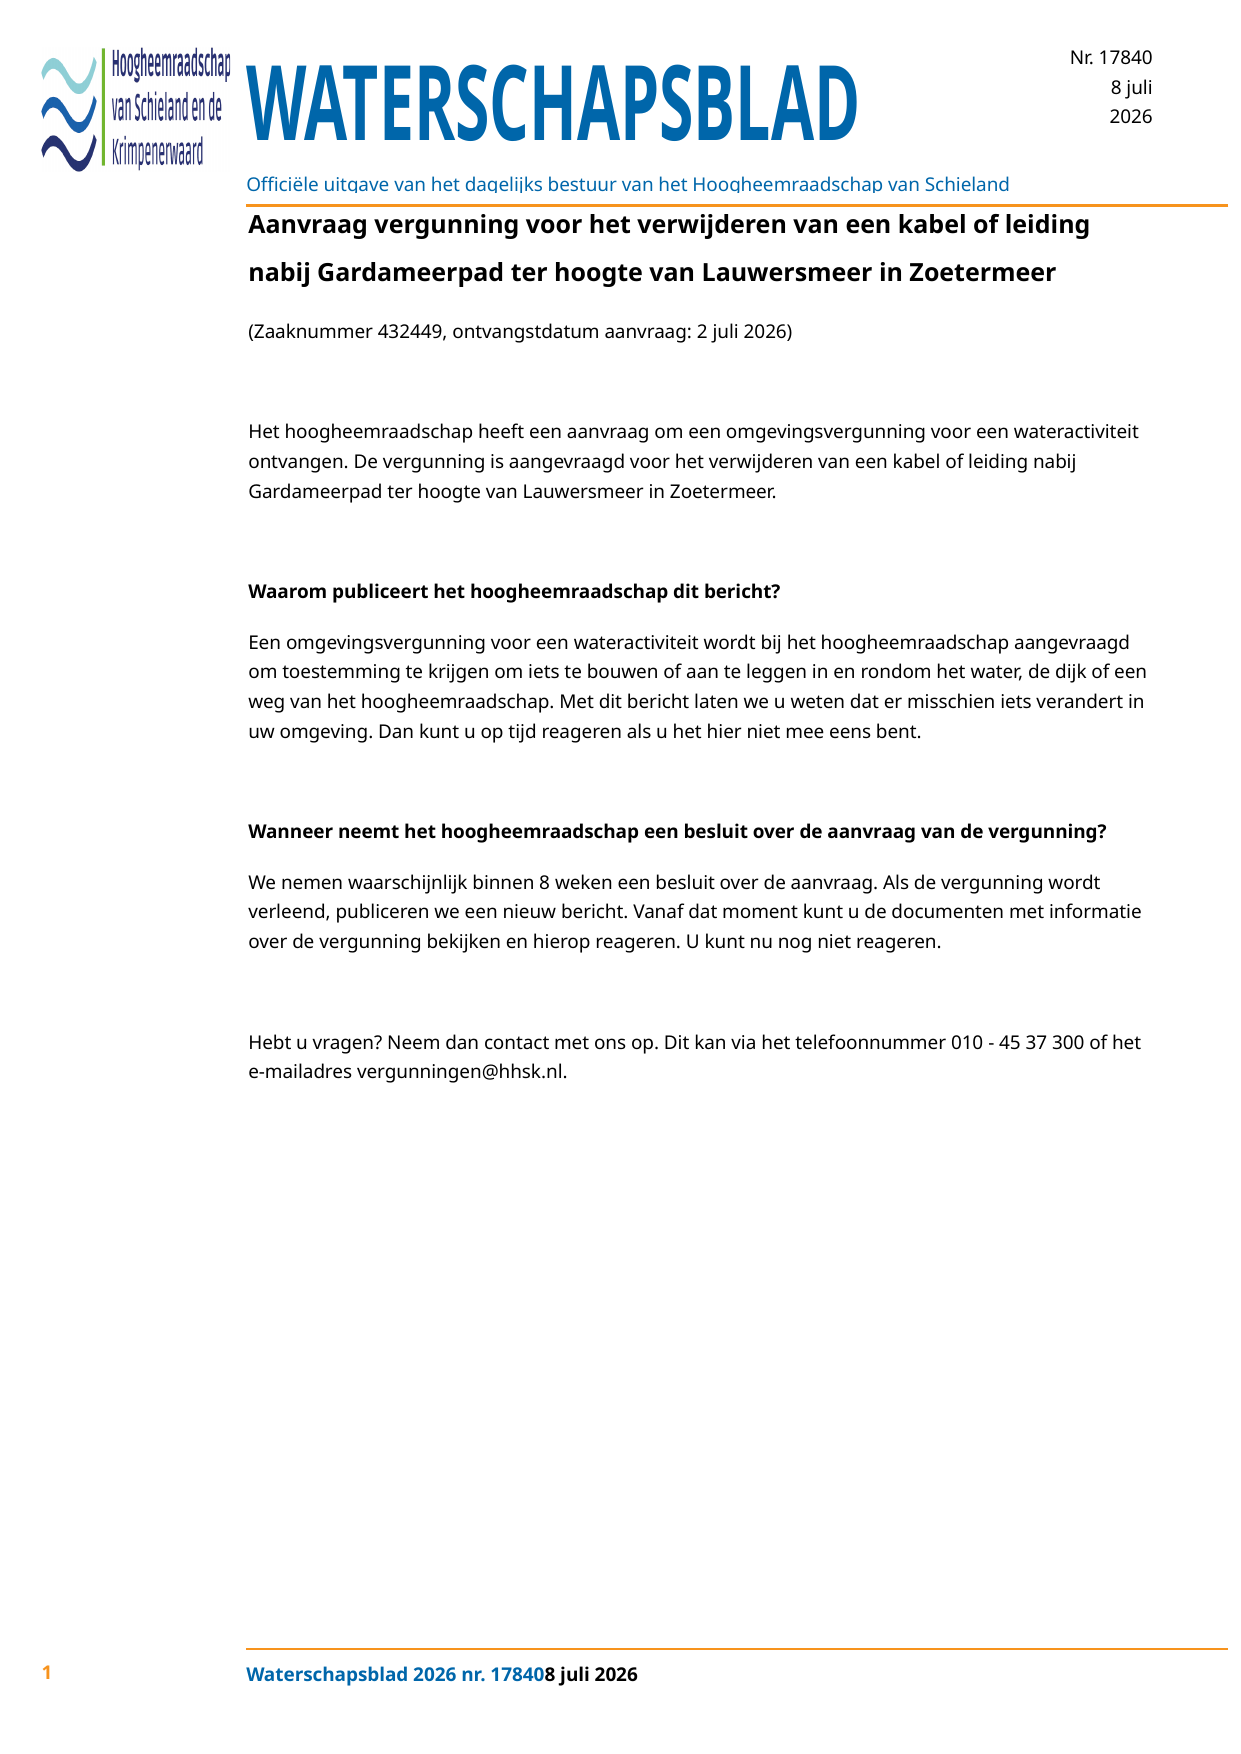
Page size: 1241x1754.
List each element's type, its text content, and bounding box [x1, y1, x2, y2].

text Een omgevingsvergunning voor een wateractiviteit wordt bij het hoogheemraadschap aangevraagd om toestemming te krijgen om iets te bouwen of aan te leggen in en rondom het water, de dijk of een weg van het hoogheemraadschap. Met dit bericht laten we u weten dat er misschien iets verandert in uw omgeving. Dan kunt u op tijd reageren als u het hier niet mee eens bent. [248, 629, 1152, 744]
text Het hoogheemraadschap heeft een aanvraag om een omgevingsvergunning voor een wateractiviteit ontvangen. De vergunning is aangevraagd voor het verwijderen van een kabel of leiding nabij Gardameerpad ter hoogte van Lauwersmeer in Zoetermeer. [248, 419, 1152, 504]
text Aanvraag vergunning voor het verwijderen van een kabel of leiding nabij Gardameerpad ter hoogte van Lauwersmeer in Zoetermeer [248, 207, 1152, 288]
picture [41, 47, 231, 172]
text We nemen waarschijnlijk binnen 8 weken een besluit over de aanvraag. Als de vergunning wordt verleend, publiceren we een nieuw bericht. Vanaf dat moment kunt u de documenten met informatie over de vergunning bekijken en hierop reageren. U kunt nu nog niet reageren. [248, 869, 1152, 954]
text (Zaaknummer 432449, ontvangstdatum aanvraag: 2 juli 2026) [248, 318, 1152, 344]
text Wanneer neemt het hoogheemraadschap een besluit over de aanvraag van de vergunning? [248, 819, 1152, 844]
text Waarom publiceert het hoogheemraadschap dit bericht? [248, 579, 1152, 604]
text Hebt u vragen? Neem dan contact met ons op. Dit kan via het telefoonnummer 010 - 45 37 300 of het e-mailadres vergunningen@hhsk.nl. [248, 1029, 1152, 1084]
